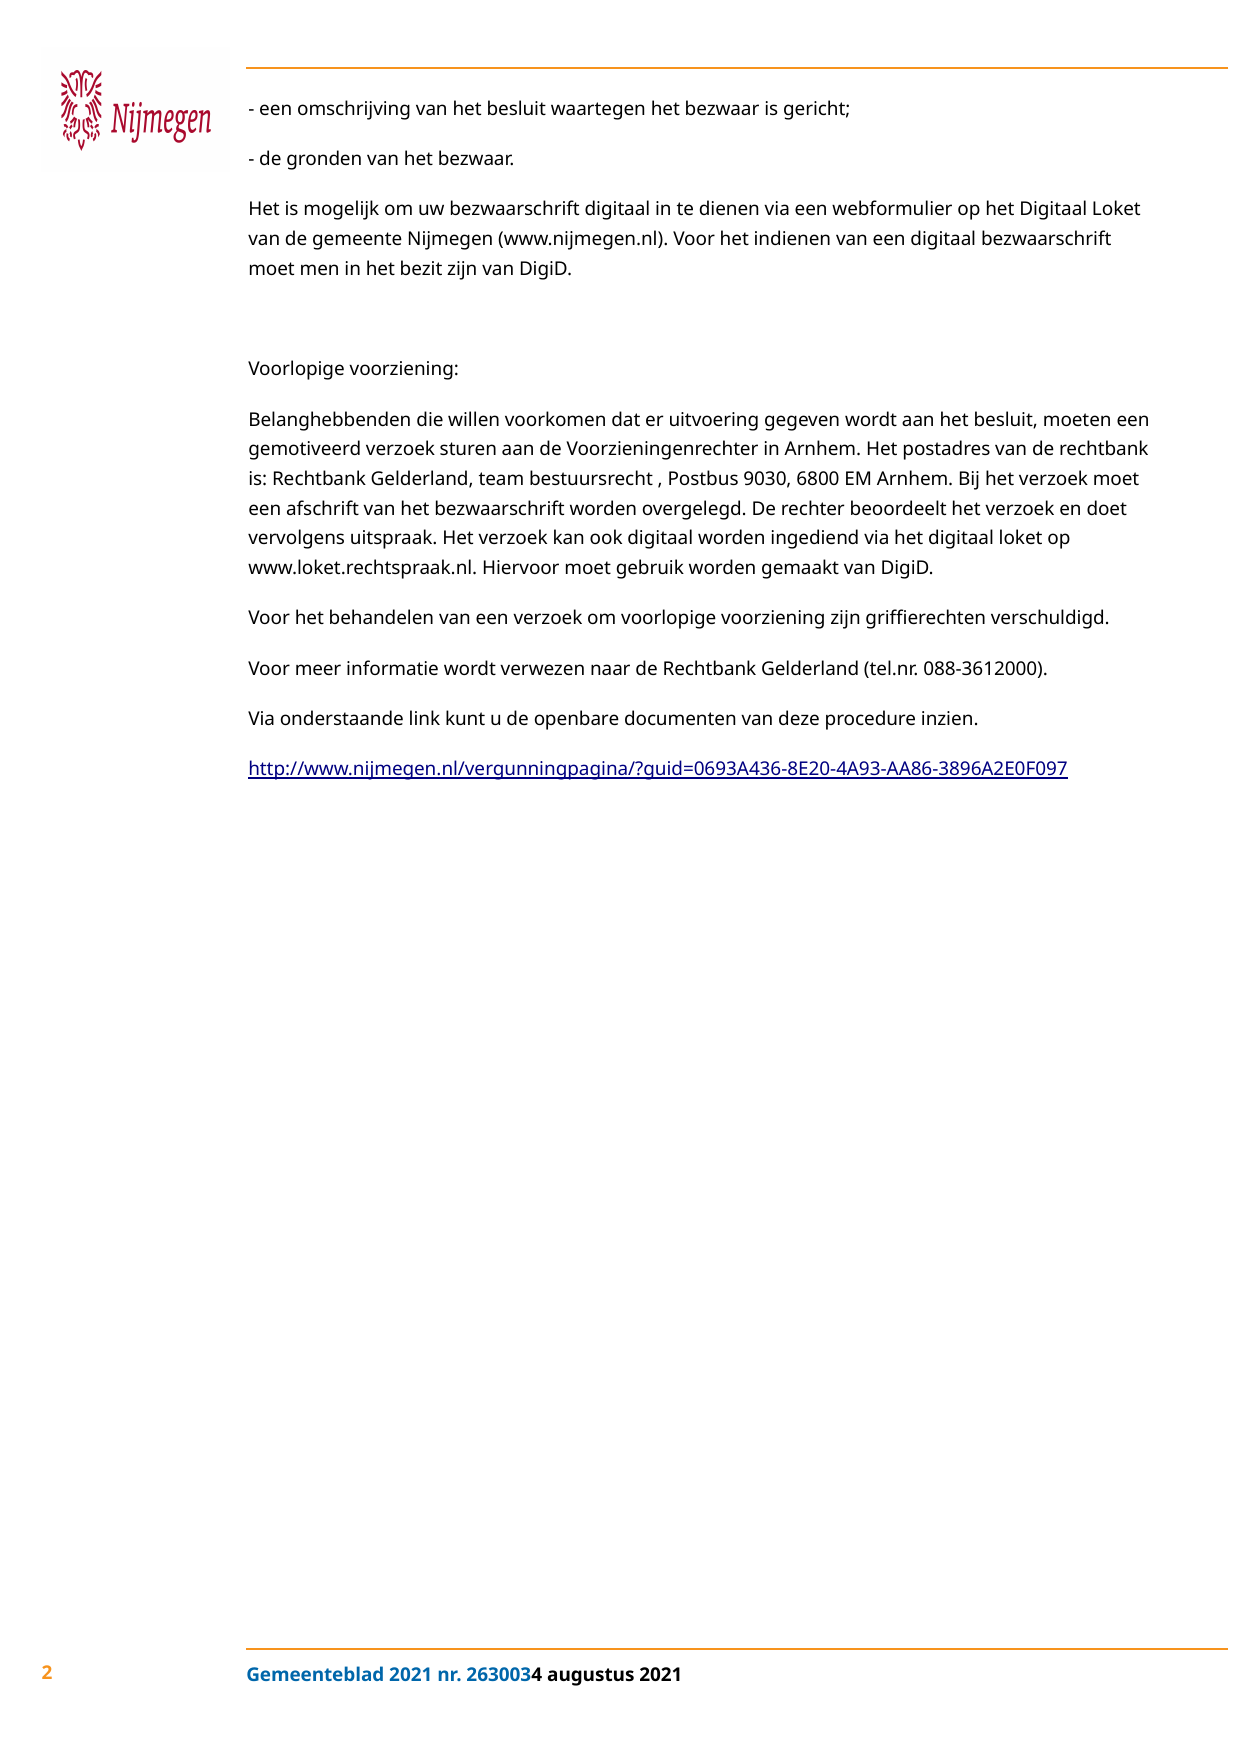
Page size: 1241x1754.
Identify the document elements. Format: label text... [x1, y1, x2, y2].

text - een omschrijving van het besluit waartegen het bezwaar is gericht; [248, 95, 1152, 121]
text - de gronden van het bezwaar. [248, 145, 1152, 171]
text Belanghebbenden die willen voorkomen dat er uitvoering gegeven wordt aan het besluit, moeten een gemotiveerd verzoek sturen aan de Voorzieningenrechter in Arnhem. Het postadres van de rechtbank is: Rechtbank Gelderland, team bestuursrecht , Postbus 9030, 6800 EM Arnhem. Bij het verzoek moet een afschrift van het bezwaarschrift worden overgelegd. De rechter beoordeelt het verzoek en doet vervolgens uitspraak. Het verzoek kan ook digitaal worden ingediend via het digitaal loket op www.loket.rechtspraak.nl. Hiervoor moet gebruik worden gemaakt van DigiD. [248, 406, 1152, 580]
text Voor meer informatie wordt verwezen naar de Rechtbank Gelderland (tel.nr. 088-3612000). [248, 655, 1152, 681]
picture [41, 47, 231, 172]
text Voor het behandelen van een verzoek om voorlopige voorziening zijn griffierechten verschuldigd. [248, 604, 1152, 630]
text Het is mogelijk om uw bezwaarschrift digitaal in te dienen via een webformulier op het Digitaal Loket van de gemeente Nijmegen (www.nijmegen.nl). Voor het indienen van een digitaal bezwaarschrift moet men in het bezit zijn van DigiD. [248, 196, 1152, 281]
text Voorlopige voorziening: [248, 356, 1152, 381]
text Via onderstaande link kunt u de openbare documenten van deze procedure inzien. [248, 705, 1152, 731]
text http://www.nijmegen.nl/vergunningpagina/?guid=0693A436-8E20-4A93-AA86-3896A2E0F097 [248, 756, 1152, 781]
